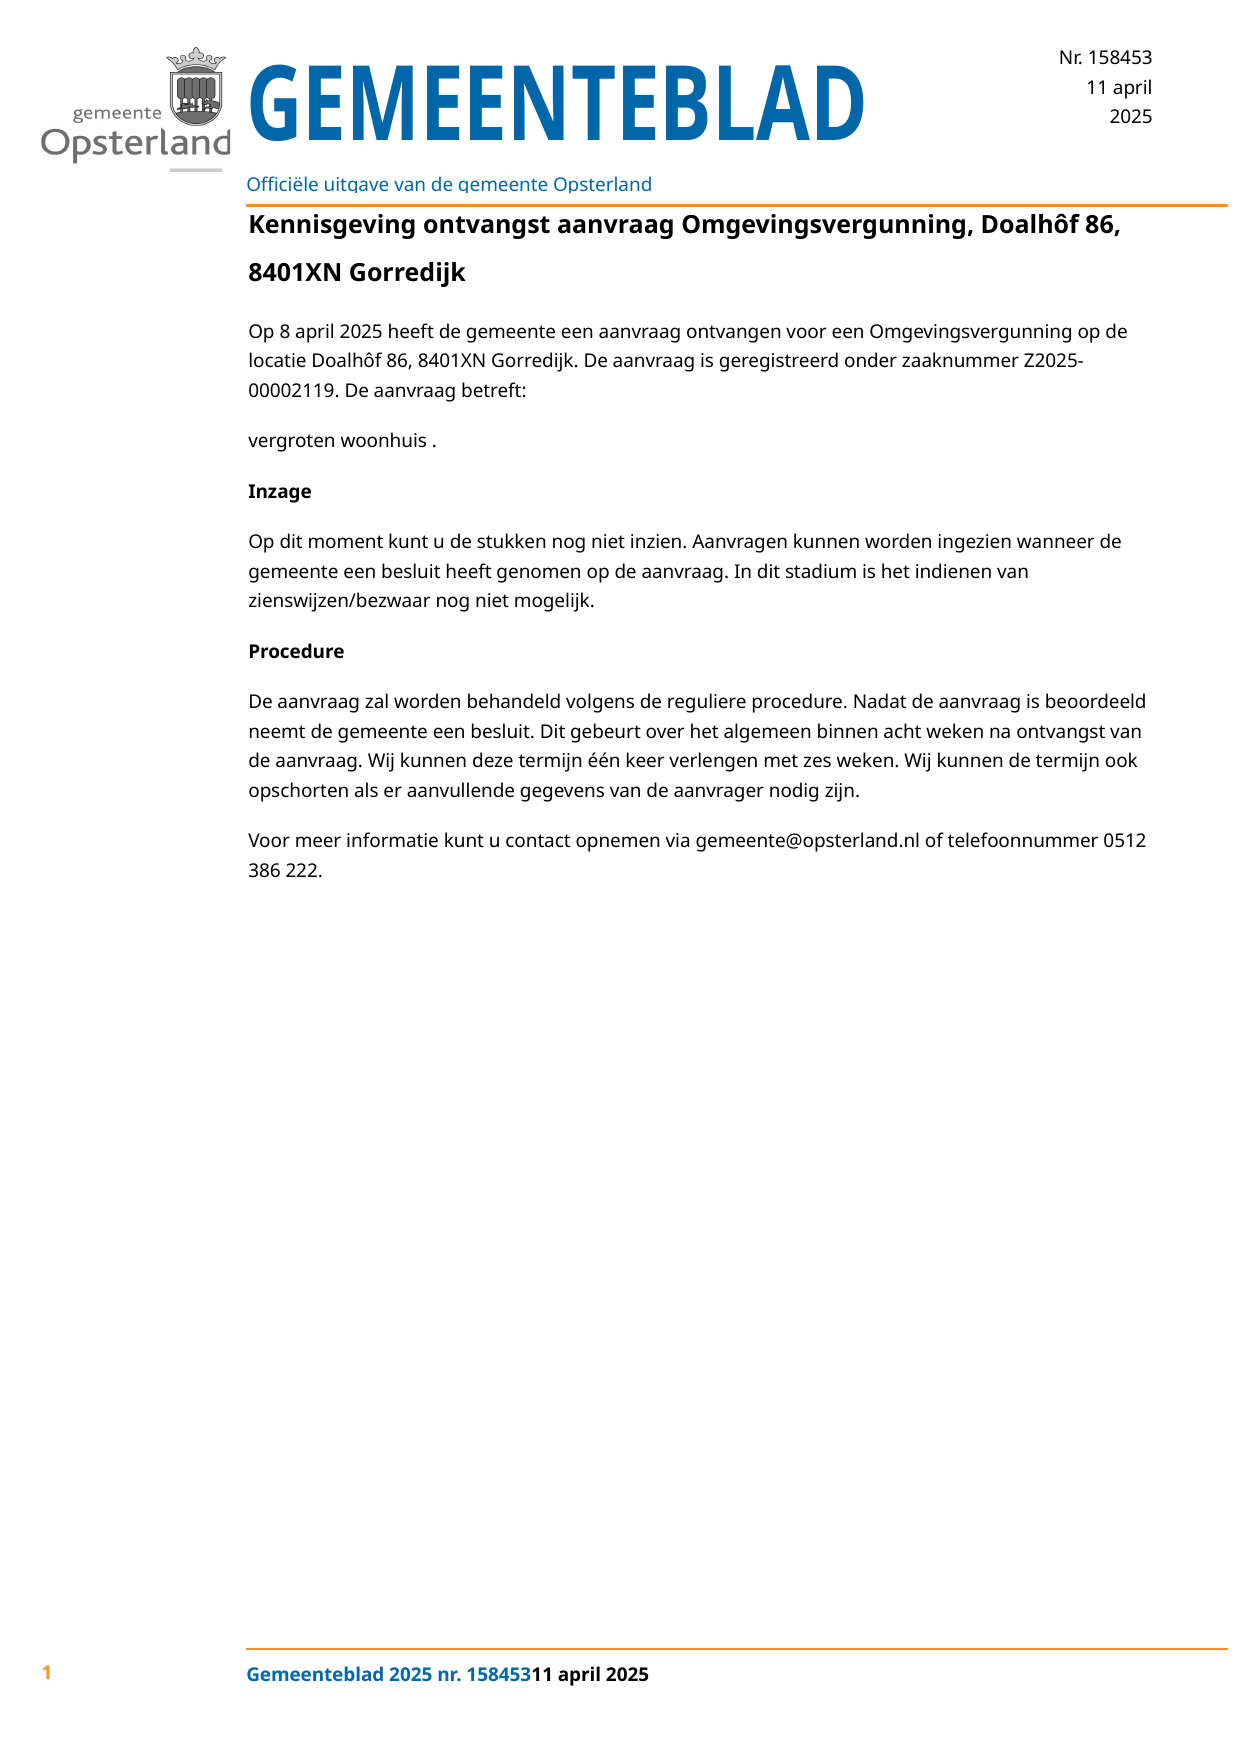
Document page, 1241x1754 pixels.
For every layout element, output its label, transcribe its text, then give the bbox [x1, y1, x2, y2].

text vergroten woonhuis . [248, 427, 1152, 453]
text Op dit moment kunt u de stukken nog niet inzien. Aanvragen kunnen worden ingezien wanneer de gemeente een besluit heeft genomen op de aanvraag. In dit stadium is het indienen van zienswijzen/bezwaar nog niet mogelijk. [248, 528, 1152, 613]
text Procedure [248, 638, 1152, 664]
text Voor meer informatie kunt u contact opnemen via gemeente@opsterland.nl of telefoonnummer 0512 386 222. [248, 827, 1152, 883]
text Op 8 april 2025 heeft de gemeente een aanvraag ontvangen voor een Omgevingsvergunning op de locatie Doalhôf 86, 8401XN Gorredijk. De aanvraag is geregistreerd onder zaaknummer Z2025-00002119. De aanvraag betreft: [248, 318, 1152, 403]
text Kennisgeving ontvangst aanvraag Omgevingsvergunning, Doalhôf 86, 8401XN Gorredijk [248, 207, 1152, 288]
picture [41, 47, 231, 172]
text Inzage [248, 478, 1152, 504]
text De aanvraag zal worden behandeld volgens de reguliere procedure. Nadat de aanvraag is beoordeeld neemt de gemeente een besluit. Dit gebeurt over het algemeen binnen acht weken na ontvangst van de aanvraag. Wij kunnen deze termijn één keer verlengen met zes weken. Wij kunnen de termijn ook opschorten als er aanvullende gegevens van de aanvrager nodig zijn. [248, 688, 1152, 803]
